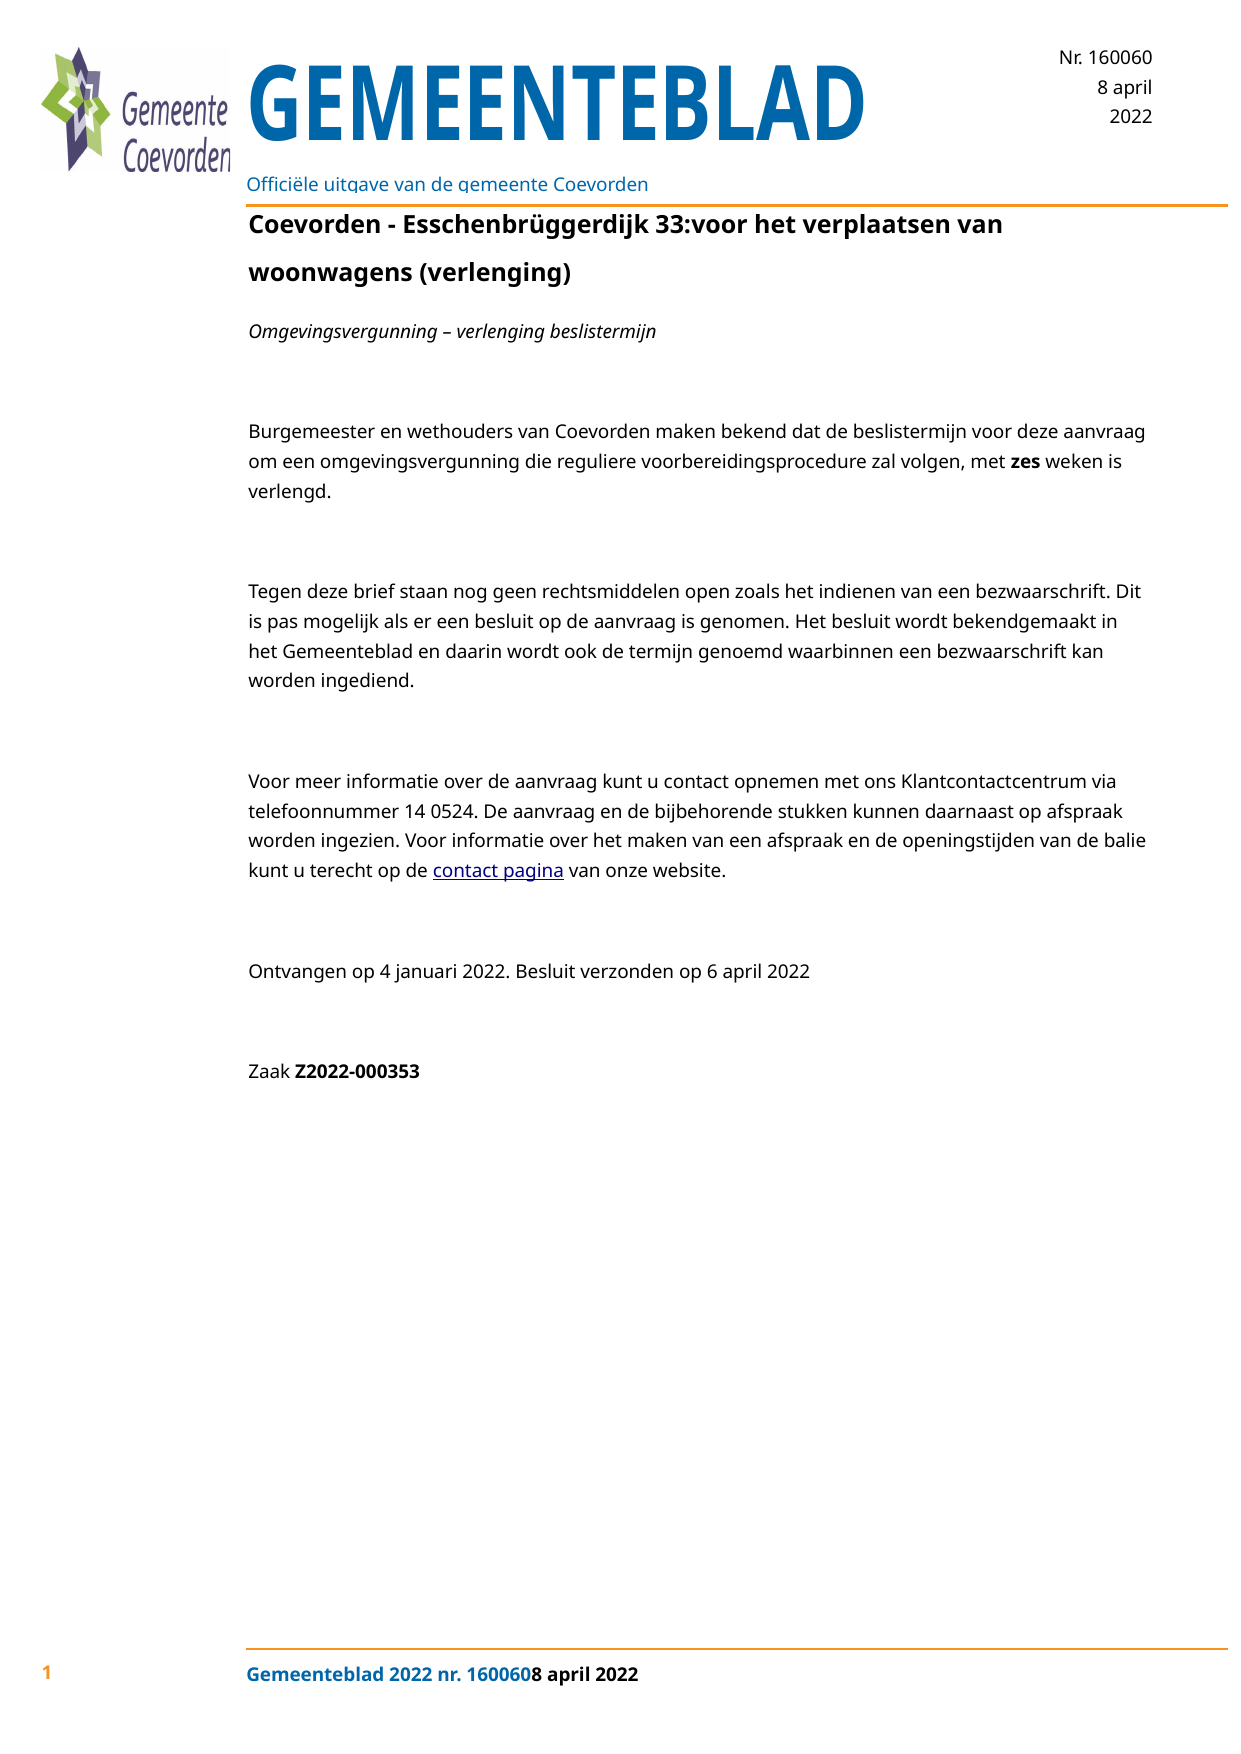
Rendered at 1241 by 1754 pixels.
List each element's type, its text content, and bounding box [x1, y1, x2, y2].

text Zaak Z2022-000353 [248, 1059, 1152, 1084]
text Omgevingsvergunning – verlenging beslistermijn [248, 318, 1152, 344]
text Coevorden - Esschenbrüggerdijk 33:voor het verplaatsen van woonwagens (verlenging) [248, 207, 1152, 288]
picture [41, 47, 231, 172]
text Ontvangen op 4 januari 2022. Besluit verzonden op 6 april 2022 [248, 958, 1152, 984]
text Tegen deze brief staan nog geen rechtsmiddelen open zoals het indienen van een bezwaarschrift. Dit is pas mogelijk als er een besluit op de aanvraag is genomen. Het besluit wordt bekendgemaakt in het Gemeenteblad en daarin wordt ook de termijn genoemd waarbinnen een bezwaarschrift kan worden ingediend. [248, 579, 1152, 693]
text Voor meer informatie over de aanvraag kunt u contact opnemen met ons Klantcontactcentrum via telefoonnummer 14 0524. De aanvraag en de bijbehorende stukken kunnen daarnaast op afspraak worden ingezien. Voor informatie over het maken van een afspraak en de openingstijden van de balie kunt u terecht op de contact pagina van onze website. [248, 768, 1152, 883]
text Burgemeester en wethouders van Coevorden maken bekend dat de beslistermijn voor deze aanvraag om een omgevingsvergunning die reguliere voorbereidingsprocedure zal volgen, met zes weken is verlengd. [248, 419, 1152, 504]
